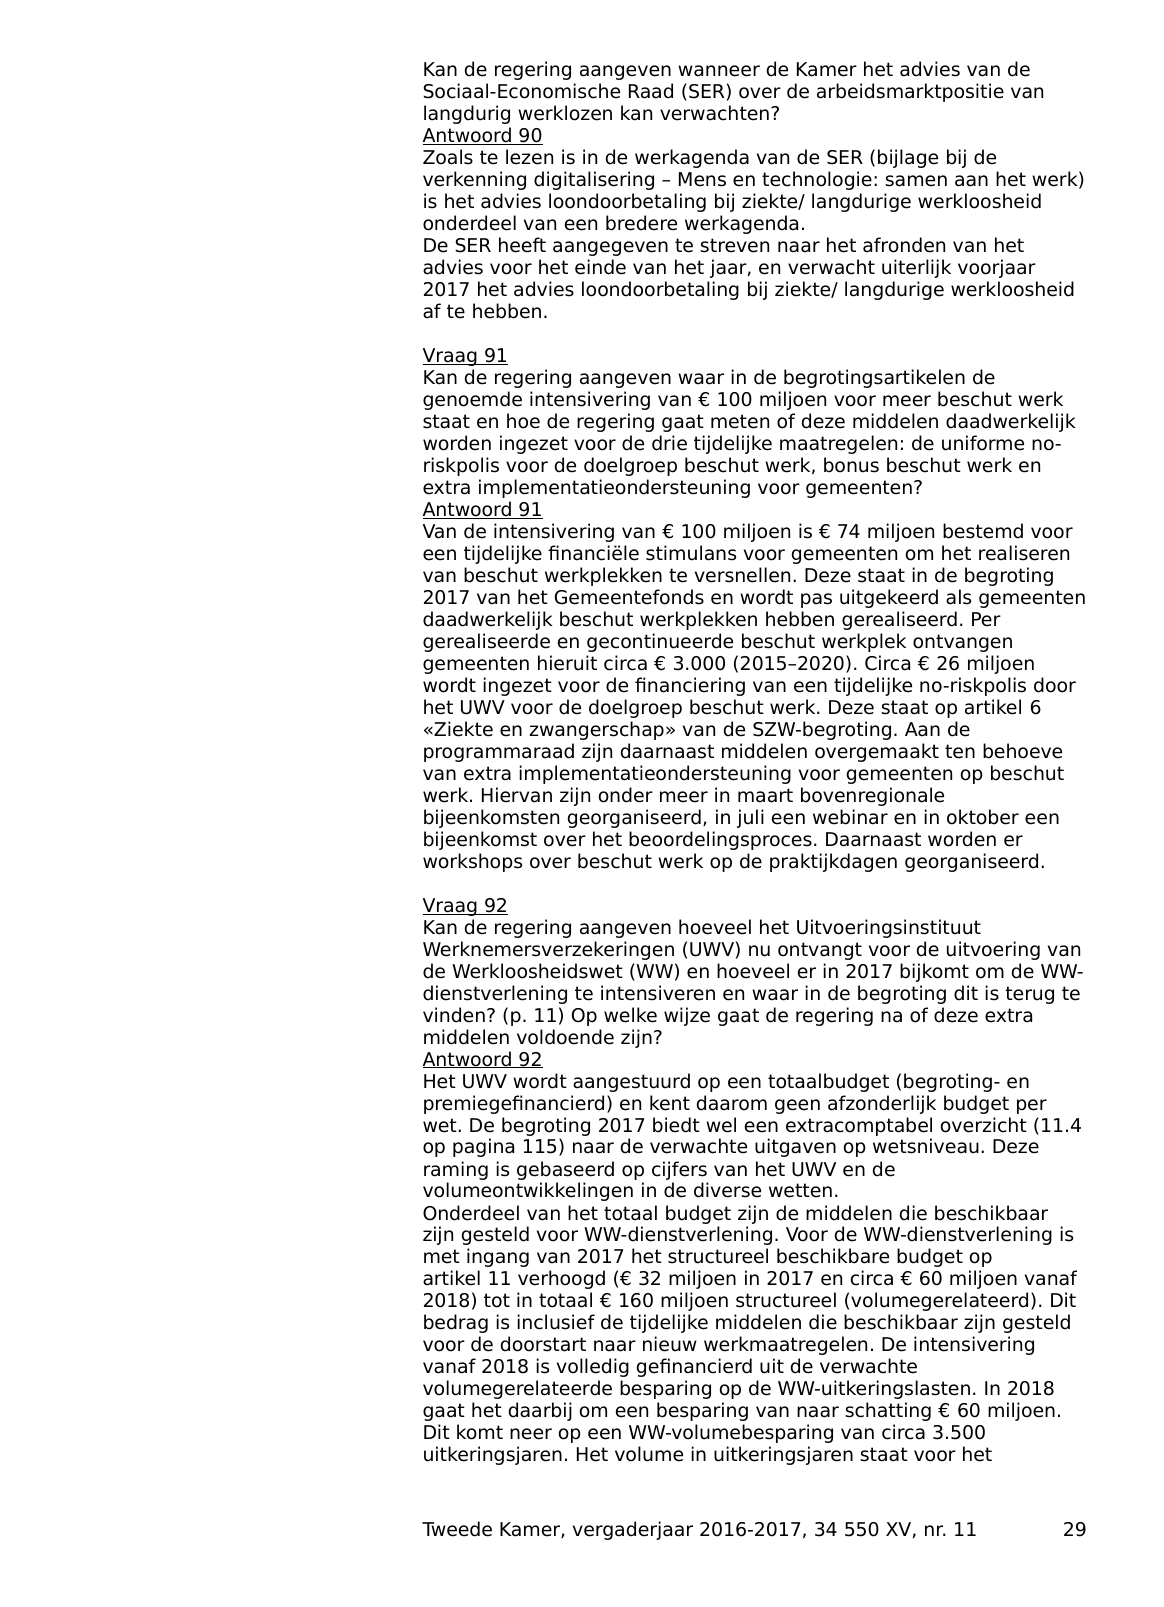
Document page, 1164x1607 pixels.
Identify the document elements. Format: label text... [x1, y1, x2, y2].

text Kan de regering aangeven waar in de begrotingsartikelen de genoemde intensivering van € 100 miljoen voor meer beschut werk staat en hoe de regering gaat meten of deze middelen daadwerkelijk worden ingezet voor de drie tijdelijke maatregelen: de uniforme no-riskpolis voor de doelgroep beschut werk, bonus beschut werk en extra implementatieondersteuning voor gemeenten? [422, 367, 1087, 499]
text Vraag 91 [422, 345, 1087, 367]
text Kan de regering aangeven hoeveel het Uitvoeringsinstituut Werknemersverzekeringen (UWV) nu ontvangt voor de uitvoering van de Werkloosheidswet (WW) en hoeveel er in 2017 bijkomt om de WW-dienstverlening te intensiveren en waar in de begroting dit is terug te vinden? (p. 11) Op welke wijze gaat de regering na of deze extra middelen voldoende zijn? [422, 917, 1087, 1048]
text Antwoord 92 [422, 1048, 1087, 1071]
text Onderdeel van het totaal budget zijn de middelen die beschikbaar zijn gesteld voor WW-dienstverlening. Voor de WW-dienstverlening is met ingang van 2017 het structureel beschikbare budget op artikel 11 verhoogd (€ 32 miljoen in 2017 en circa € 60 miljoen vanaf 2018) tot in totaal € 160 miljoen structureel (volumegerelateerd). Dit bedrag is inclusief de tijdelijke middelen die beschikbaar zijn gesteld voor de doorstart naar nieuw werkmaatregelen. De intensivering vanaf 2018 is volledig gefinancierd uit de verwachte volumegerelateerde besparing op de WW-uitkeringslasten. In 2018 gaat het daarbij om een besparing van naar schatting € 60 miljoen. Dit komt neer op een WW-volumebesparing van circa 3.500 uitkeringsjaren. Het volume in uitkeringsjaren staat voor het [422, 1202, 1087, 1466]
text Zoals te lezen is in de werkagenda van de SER (bijlage bij de verkenning digitalisering – Mens en technologie: samen aan het werk) is het advies loondoorbetaling bij ziekte/ langdurige werkloosheid onderdeel van een bredere werkagenda. [422, 147, 1087, 235]
text De SER heeft aangegeven te streven naar het afronden van het advies voor het einde van het jaar, en verwacht uiterlijk voorjaar 2017 het advies loondoorbetaling bij ziekte/ langdurige werkloosheid af te hebben. [422, 235, 1087, 323]
text Vraag 92 [422, 895, 1087, 917]
text Antwoord 91 [422, 499, 1087, 521]
text Kan de regering aangeven wanneer de Kamer het advies van de Sociaal-Economische Raad (SER) over de arbeidsmarktpositie van langdurig werklozen kan verwachten? [422, 59, 1087, 125]
text Het UWV wordt aangestuurd op een totaalbudget (begroting- en premiegefinancierd) en kent daarom geen afzonderlijk budget per wet. De begroting 2017 biedt wel een extracomptabel overzicht (11.4 op pagina 115) naar de verwachte uitgaven op wetsniveau. Deze raming is gebaseerd op cijfers van het UWV en de volumeontwikkelingen in de diverse wetten. [422, 1071, 1087, 1202]
text Van de intensivering van € 100 miljoen is € 74 miljoen bestemd voor een tijdelijke financiële stimulans voor gemeenten om het realiseren van beschut werkplekken te versnellen. Deze staat in de begroting 2017 van het Gemeentefonds en wordt pas uitgekeerd als gemeenten daadwerkelijk beschut werkplekken hebben gerealiseerd. Per gerealiseerde en gecontinueerde beschut werkplek ontvangen gemeenten hieruit circa € 3.000 (2015–2020). Circa € 26 miljoen wordt ingezet voor de financiering van een tijdelijke no-riskpolis door het UWV voor de doelgroep beschut werk. Deze staat op artikel 6 «Ziekte en zwangerschap» van de SZW-begroting. Aan de programmaraad zijn daarnaast middelen overgemaakt ten behoeve van extra implementatieondersteuning voor gemeenten op beschut werk. Hiervan zijn onder meer in maart bovenregionale bijeenkomsten georganiseerd, in juli een webinar en in oktober een bijeenkomst over het beoordelingsproces. Daarnaast worden er workshops over beschut werk op de praktijkdagen georganiseerd. [422, 521, 1087, 872]
text Antwoord 90 [422, 125, 1087, 147]
